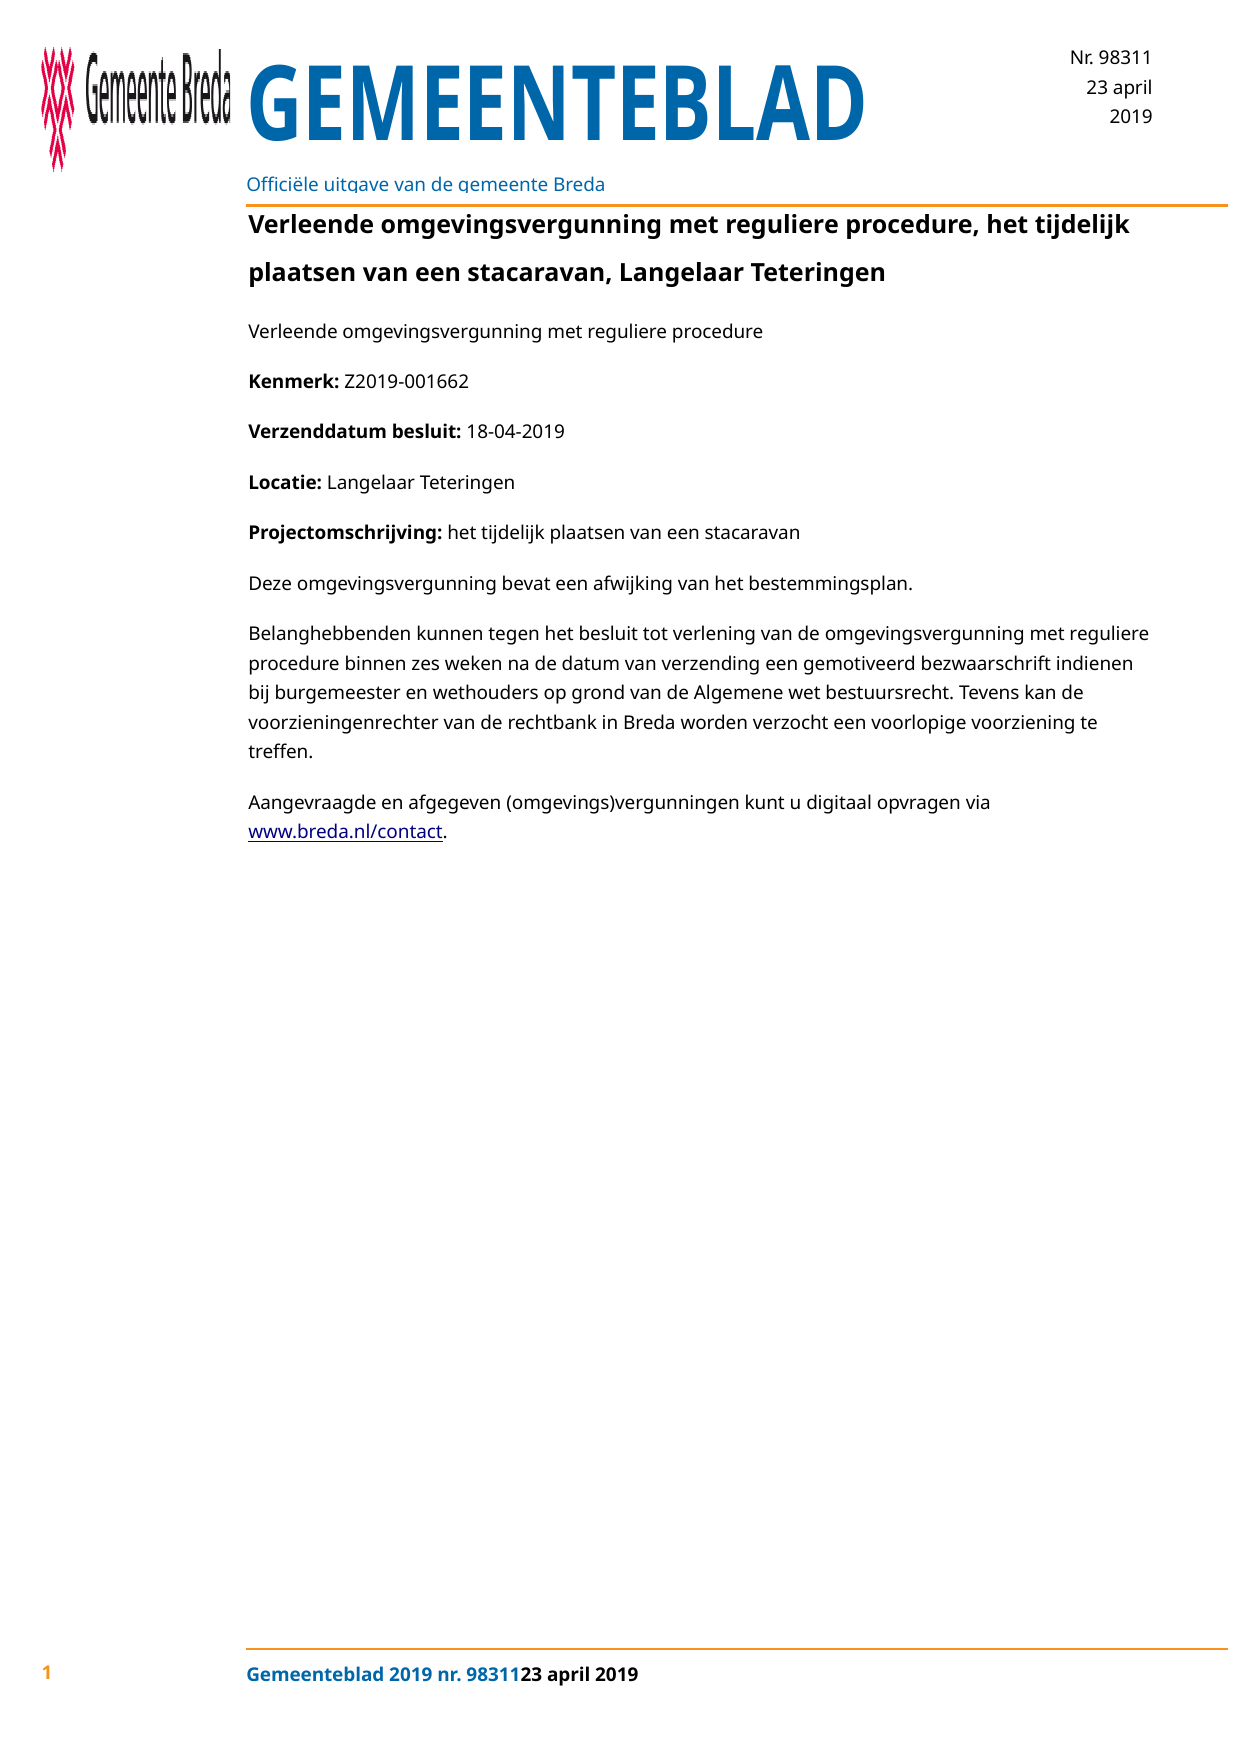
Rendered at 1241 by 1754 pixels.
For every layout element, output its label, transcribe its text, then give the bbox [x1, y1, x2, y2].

text Verzenddatum besluit: 18-04-2019 [248, 419, 1152, 444]
text Verleende omgevingsvergunning met reguliere procedure, het tijdelijk plaatsen van een stacaravan, Langelaar Teteringen [248, 207, 1152, 288]
text Projectomschrijving: het tijdelijk plaatsen van een stacaravan [248, 519, 1152, 545]
text Verleende omgevingsvergunning met reguliere procedure [248, 318, 1152, 344]
picture [41, 47, 231, 172]
text Deze omgevingsvergunning bevat een afwijking van het bestemmingsplan. [248, 570, 1152, 596]
text Belanghebbenden kunnen tegen het besluit tot verlening van de omgevingsvergunning met reguliere procedure binnen zes weken na de datum van verzending een gemotiveerd bezwaarschrift indienen bij burgemeester en wethouders op grond van de Algemene wet bestuursrecht. Tevens kan de voorzieningenrechter van de rechtbank in Breda worden verzocht een voorlopige voorziening te treffen. [248, 620, 1152, 764]
text Kenmerk: Z2019-001662 [248, 368, 1152, 394]
text Locatie: Langelaar Teteringen [248, 469, 1152, 495]
text Aangevraagde en afgegeven (omgevings)vergunningen kunt u digitaal opvragen via www.breda.nl/contact. [248, 789, 1152, 844]
